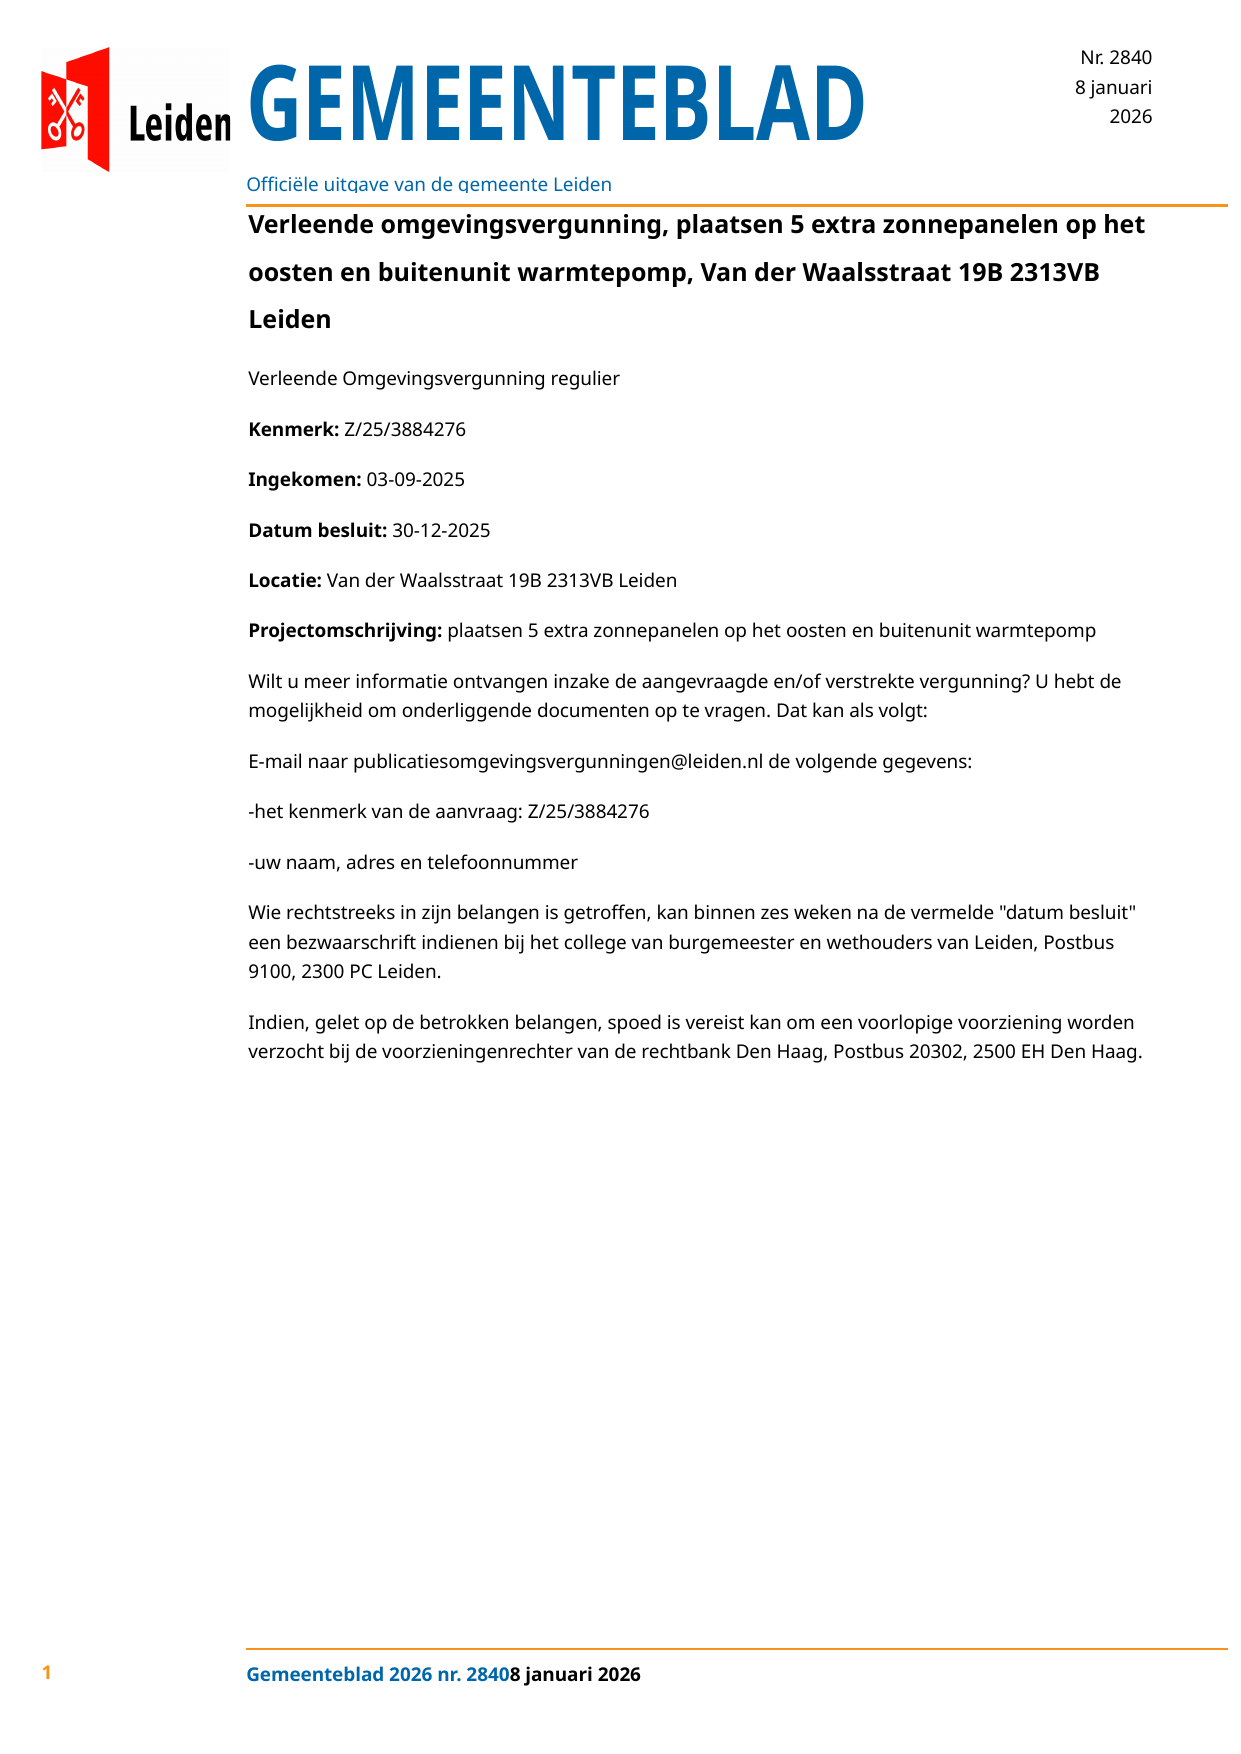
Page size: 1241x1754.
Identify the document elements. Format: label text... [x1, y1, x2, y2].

text Wilt u meer informatie ontvangen inzake de aangevraagde en/of verstrekte vergunning? U hebt de mogelijkheid om onderliggende documenten op te vragen. Dat kan als volgt: [248, 668, 1152, 723]
text Projectomschrijving: plaatsen 5 extra zonnepanelen op het oosten en buitenunit warmtepomp [248, 618, 1152, 643]
picture [41, 47, 231, 172]
text Kenmerk: Z/25/3884276 [248, 416, 1152, 442]
text Wie rechtstreeks in zijn belangen is getroffen, kan binnen zes weken na de vermelde "datum besluit" een bezwaarschrift indienen bij het college van burgemeester en wethouders van Leiden, Postbus 9100, 2300 PC Leiden. [248, 899, 1152, 984]
text Verleende Omgevingsvergunning regulier [248, 366, 1152, 391]
text Locatie: Van der Waalsstraat 19B 2313VB Leiden [248, 567, 1152, 593]
text -het kenmerk van de aanvraag: Z/25/3884276 [248, 798, 1152, 824]
text E-mail naar publicatiesomgevingsvergunningen@leiden.nl de volgende gegevens: [248, 748, 1152, 774]
text Datum besluit: 30-12-2025 [248, 517, 1152, 542]
text Ingekomen: 03-09-2025 [248, 466, 1152, 492]
text Verleende omgevingsvergunning, plaatsen 5 extra zonnepanelen op het oosten en buitenunit warmtepomp, Van der Waalsstraat 19B 2313VB Leiden [248, 207, 1152, 336]
text -uw naam, adres en telefoonnummer [248, 849, 1152, 874]
text Indien, gelet op de betrokken belangen, spoed is vereist kan om een voorlopige voorziening worden verzocht bij de voorzieningenrechter van de rechtbank Den Haag, Postbus 20302, 2500 EH Den Haag. [248, 1009, 1152, 1064]
